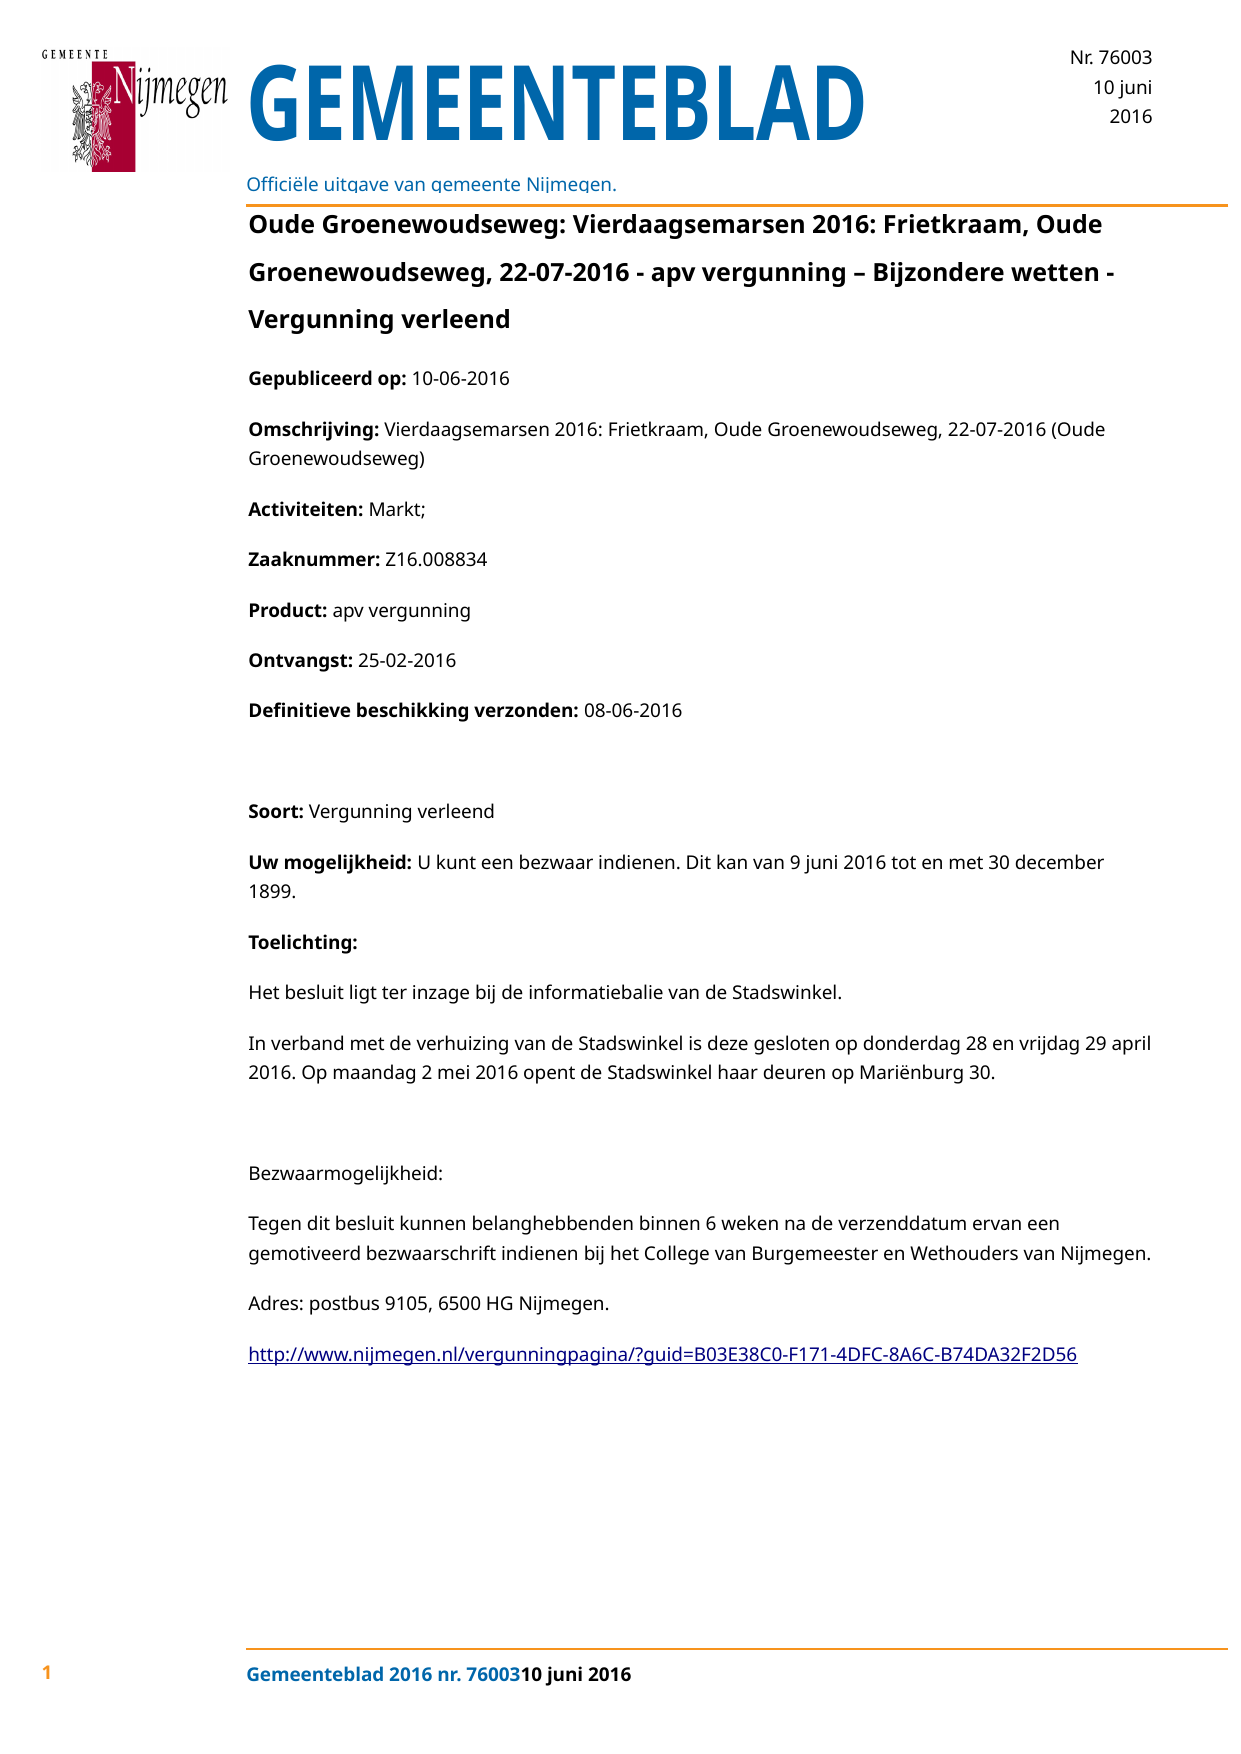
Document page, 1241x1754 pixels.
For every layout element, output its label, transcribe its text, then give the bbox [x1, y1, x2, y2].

text Zaaknummer: Z16.008834 [248, 546, 1152, 572]
text Activiteiten: Markt; [248, 496, 1152, 522]
text Omschrijving: Vierdaagsemarsen 2016: Frietkraam, Oude Groenewoudseweg, 22-07-2016 (Oude Groenewoudseweg) [248, 416, 1152, 471]
text Adres: postbus 9105, 6500 HG Nijmegen. [248, 1291, 1152, 1316]
text Definitieve beschikking verzonden: 08-06-2016 [248, 698, 1152, 723]
text Oude Groenewoudseweg: Vierdaagsemarsen 2016: Frietkraam, Oude Groenewoudseweg, 22-07-2016 - apv vergunning – Bijzondere wetten - Vergunning verleend [248, 207, 1152, 336]
text In verband met de verhuizing van de Stadswinkel is deze gesloten op donderdag 28 en vrijdag 29 april 2016. Op maandag 2 mei 2016 opent de Stadswinkel haar deuren op Mariënburg 30. [248, 1030, 1152, 1085]
text Het besluit ligt ter inzage bij de informatiebalie van de Stadswinkel. [248, 979, 1152, 1005]
text Uw mogelijkheid: U kunt een bezwaar indienen. Dit kan van 9 juni 2016 tot en met 30 december 1899. [248, 849, 1152, 904]
picture [41, 47, 231, 172]
text Bezwaarmogelijkheid: [248, 1160, 1152, 1186]
text http://www.nijmegen.nl/vergunningpagina/?guid=B03E38C0-F171-4DFC-8A6C-B74DA32F2D56 [248, 1341, 1152, 1367]
text Ontvangst: 25-02-2016 [248, 647, 1152, 673]
text Tegen dit besluit kunnen belanghebbenden binnen 6 weken na de verzenddatum ervan een gemotiveerd bezwaarschrift indienen bij het College van Burgemeester en Wethouders van Nijmegen. [248, 1211, 1152, 1266]
text Toelichting: [248, 929, 1152, 954]
text Gepubliceerd op: 10-06-2016 [248, 366, 1152, 391]
text Product: apv vergunning [248, 597, 1152, 622]
text Soort: Vergunning verleend [248, 798, 1152, 824]
